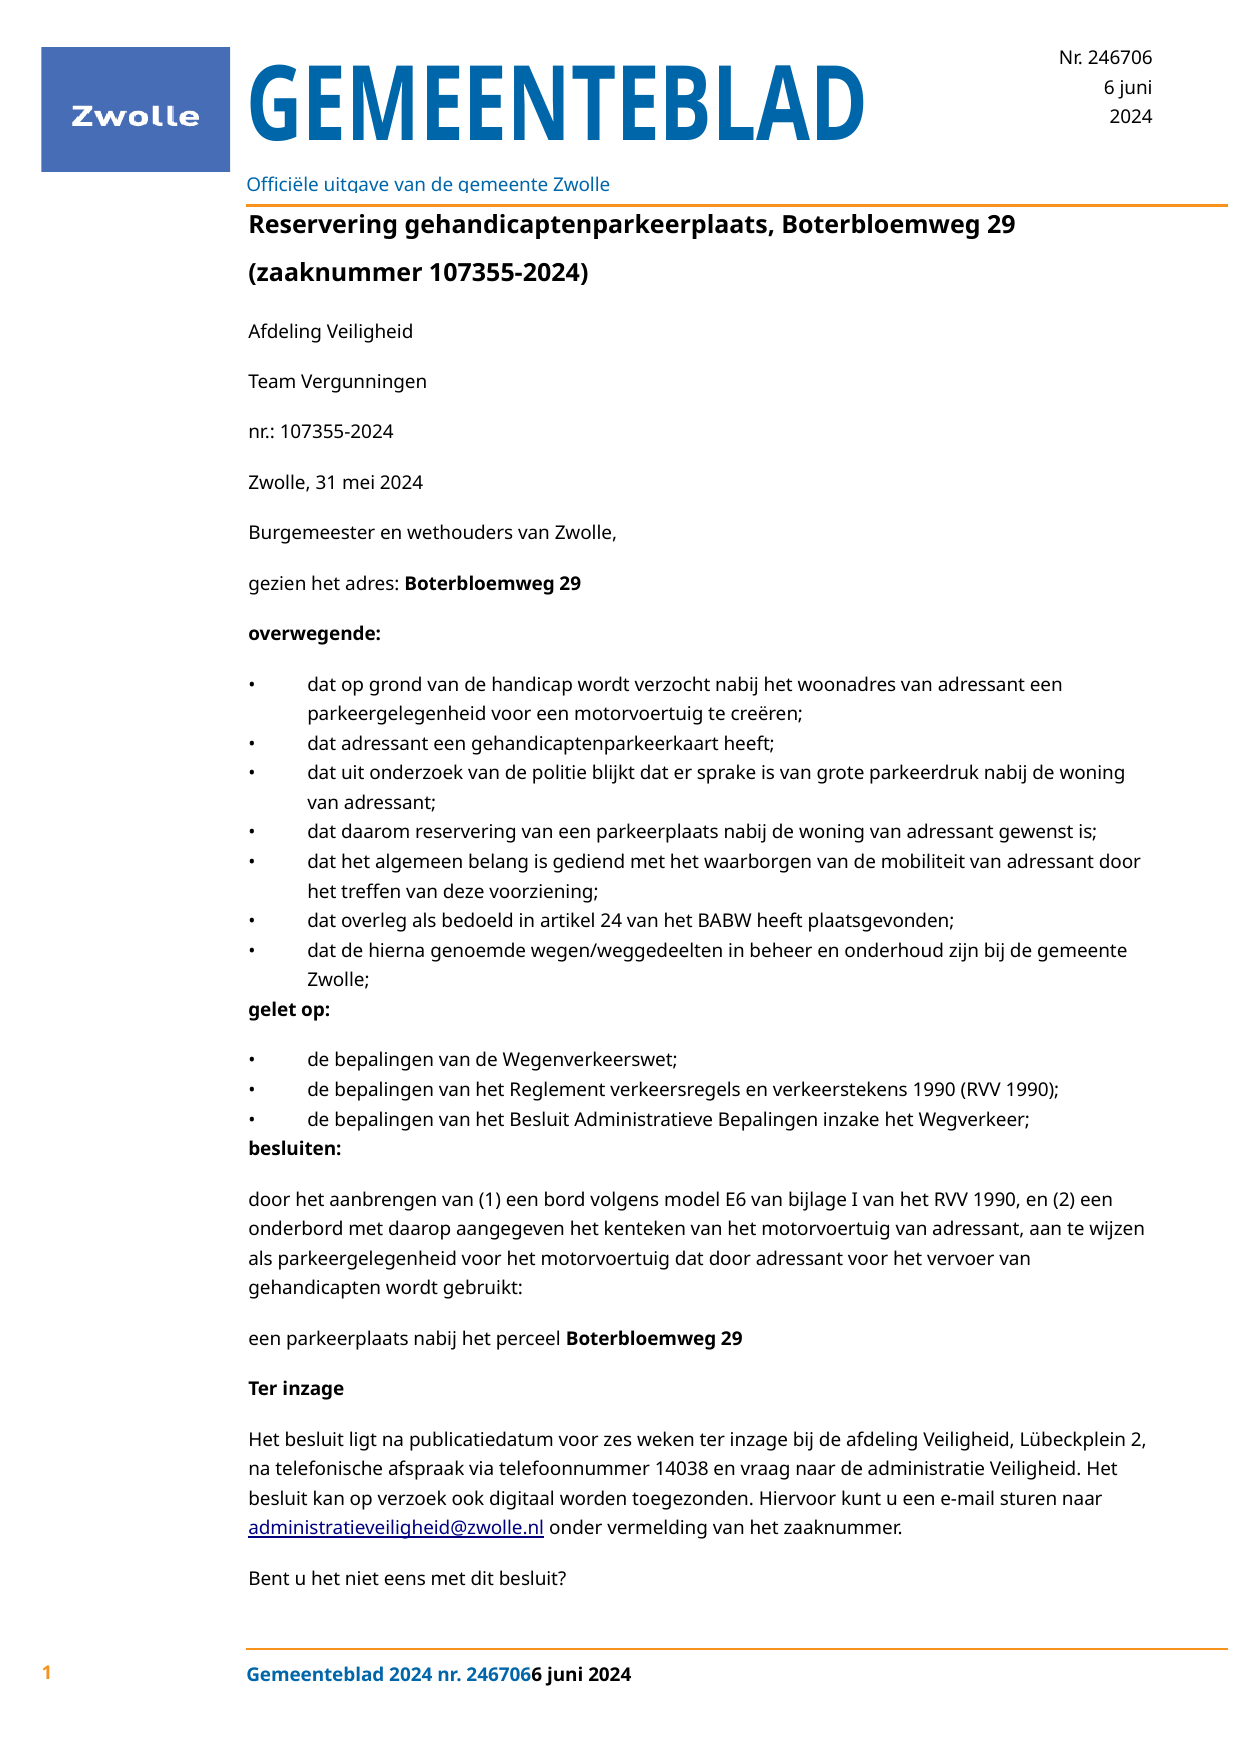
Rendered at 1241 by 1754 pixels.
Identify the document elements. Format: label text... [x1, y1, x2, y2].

list dat de hierna genoemde wegen/weggedeelten in beheer en onderhoud zijn bij de gemeente Zwolle; [248, 937, 1152, 992]
list dat uit onderzoek van de politie blijkt dat er sprake is van grote parkeerdruk nabij de woning van adressant; [248, 759, 1152, 815]
text een parkeerplaats nabij het perceel Boterbloemweg 29 [248, 1325, 1152, 1351]
text besluiten: [248, 1135, 1152, 1161]
text door het aanbrengen van (1) een bord volgens model E6 van bijlage I van het RVV 1990, en (2) een onderbord met daarop aangegeven het kenteken van het motorvoertuig van adressant, aan te wijzen als parkeergelegenheid voor het motorvoertuig dat door adressant voor het vervoer van gehandicapten wordt gebruikt: [248, 1186, 1152, 1300]
list dat het algemeen belang is gediend met het waarborgen van de mobiliteit van adressant door het treffen van deze voorziening; [248, 848, 1152, 904]
text Burgemeester en wethouders van Zwolle, [248, 519, 1152, 545]
text Team Vergunningen [248, 368, 1152, 394]
list de bepalingen van de Wegenverkeerswet; [248, 1047, 1152, 1072]
text overwegende: [248, 620, 1152, 646]
text Bent u het niet eens met dit besluit? [248, 1565, 1152, 1591]
text Het besluit ligt na publicatiedatum voor zes weken ter inzage bij de afdeling Veiligheid, Lübeckplein 2, na telefonische afspraak via telefoonnummer 14038 en vraag naar de administratie Veiligheid. Het besluit kan op verzoek ook digitaal worden toegezonden. Hiervoor kunt u een e-mail sturen naar administratieveiligheid@zwolle.nl onder vermelding van het zaaknummer. [248, 1426, 1152, 1540]
text Afdeling Veiligheid [248, 318, 1152, 344]
list dat adressant een gehandicaptenparkeerkaart heeft; [248, 730, 1152, 756]
list dat op grond van de handicap wordt verzocht nabij het woonadres van adressant een parkeergelegenheid voor een motorvoertuig te creëren; [248, 671, 1152, 726]
text gelet op: [248, 996, 1152, 1022]
picture [41, 47, 231, 172]
list de bepalingen van het Besluit Administratieve Bepalingen inzake het Wegverkeer; [248, 1106, 1152, 1132]
text gezien het adres: Boterbloemweg 29 [248, 570, 1152, 596]
text Ter inzage [248, 1375, 1152, 1401]
text Reservering gehandicaptenparkeerplaats, Boterbloemweg 29 (zaaknummer 107355-2024) [248, 207, 1152, 288]
list dat daarom reservering van een parkeerplaats nabij de woning van adressant gewenst is; [248, 819, 1152, 844]
text nr.: 107355-2024 [248, 419, 1152, 444]
list de bepalingen van het Reglement verkeersregels en verkeerstekens 1990 (RVV 1990); [248, 1076, 1152, 1102]
list dat overleg als bedoeld in artikel 24 van het BABW heeft plaatsgevonden; [248, 907, 1152, 933]
text Zwolle, 31 mei 2024 [248, 469, 1152, 495]
